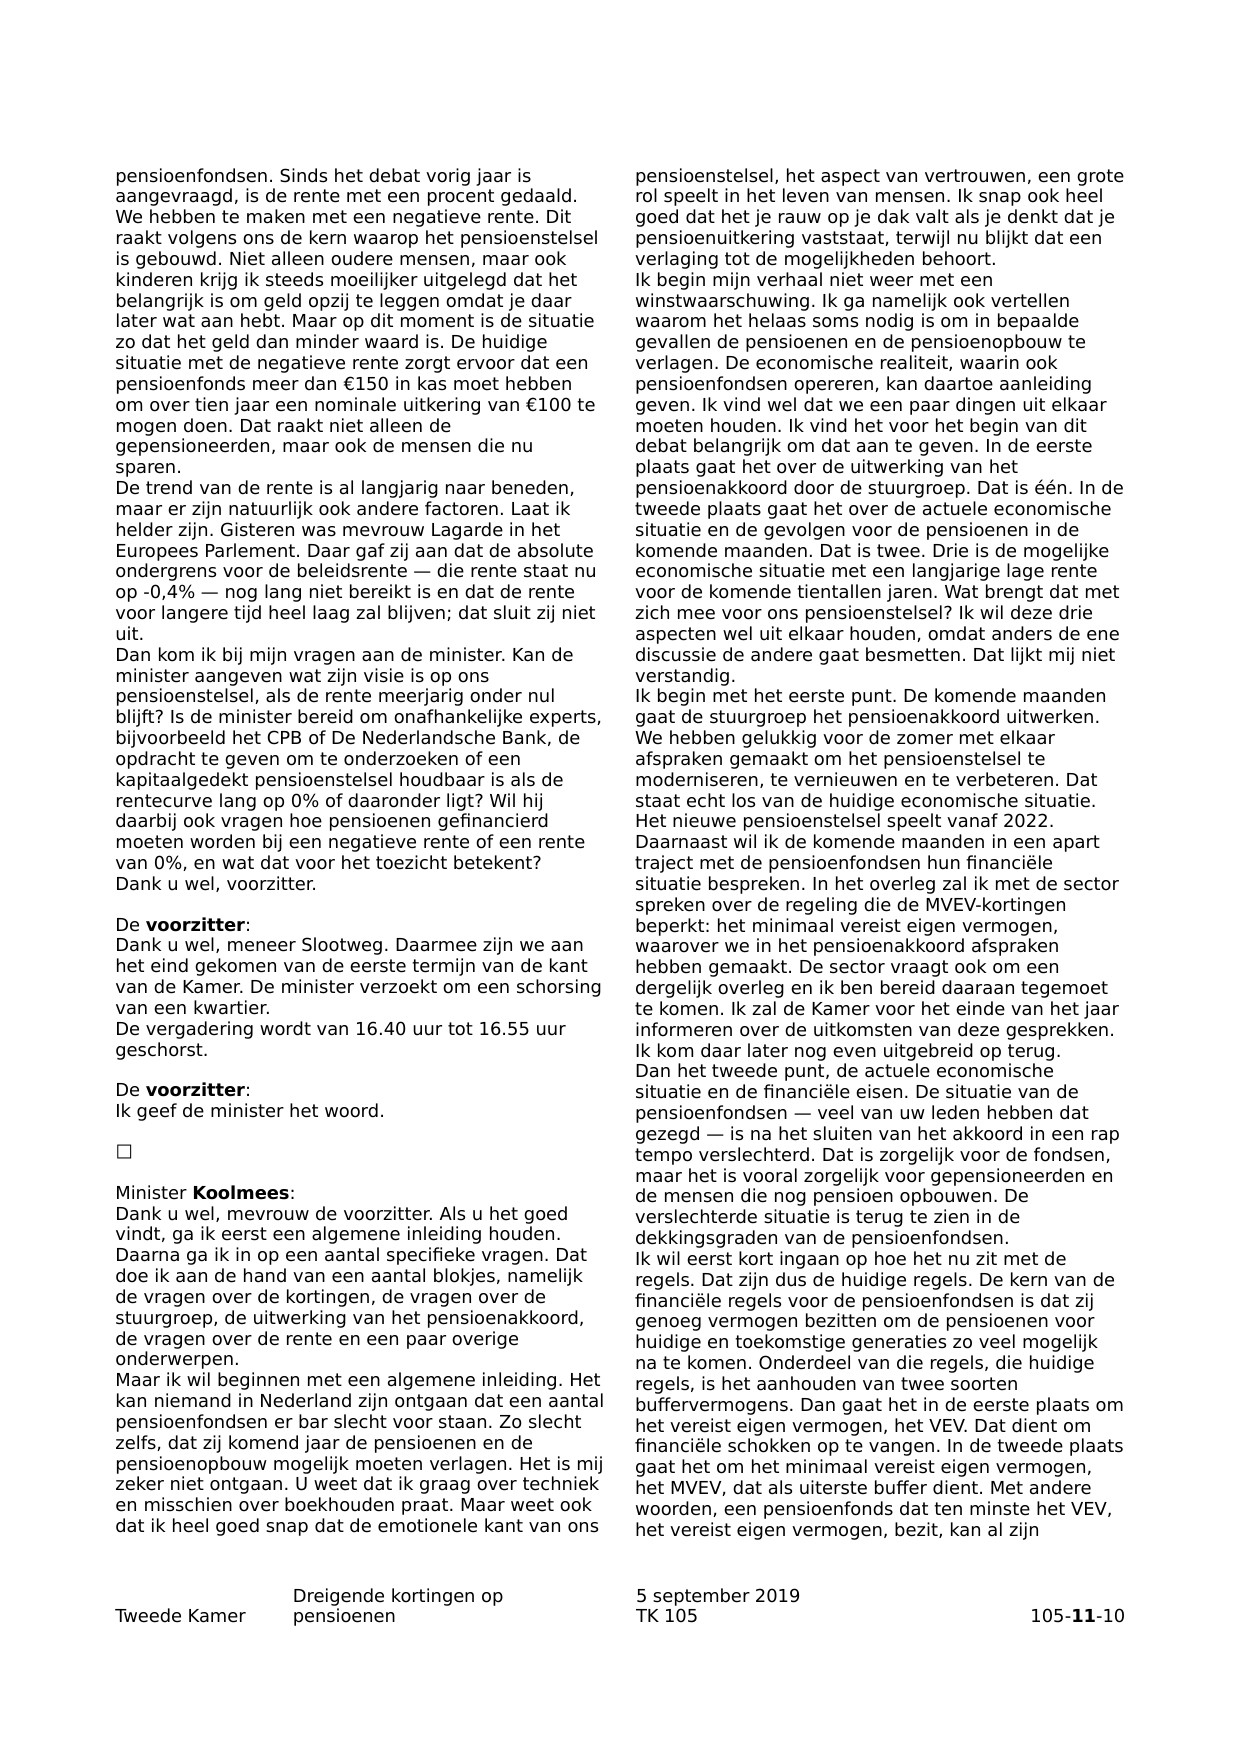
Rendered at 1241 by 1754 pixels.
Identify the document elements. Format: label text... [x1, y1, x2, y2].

text ⬜ [115, 1142, 605, 1162]
text Dank u wel, mevrouw de voorzitter. Als u het goed vindt, ga ik eerst een algemene inleiding houden. Daarna ga ik in op een aantal specifieke vragen. Dat doe ik aan de hand van een aantal blokjes, namelijk de vragen over de kortingen, de vragen over de stuurgroep, de uitwerking van het pensioenakkoord, de vragen over de rente en een paar overige onderwerpen. [115, 1203, 605, 1370]
text Dan kom ik bij mijn vragen aan de minister. Kan de minister aangeven wat zijn visie is op ons pensioenstelsel, als de rente meerjarig onder nul blijft? Is de minister bereid om onafhankelijke experts, bijvoorbeeld het CPB of De Nederlandsche Bank, de opdracht te geven om te onderzoeken of een kapitaalgedekt pensioenstelsel houdbaar is als de rentecurve lang op 0% of daaronder ligt? Wil hij daarbij ook vragen hoe pensioenen gefinancierd moeten worden bij een negatieve rente of een rente van 0%, en wat dat voor het toezicht betekent? [115, 644, 605, 874]
text Minister Koolmees: [115, 1182, 605, 1203]
text Ik begin met het eerste punt. De komende maanden gaat de stuurgroep het pensioenakkoord uitwerken. We hebben gelukkig voor de zomer met elkaar afspraken gemaakt om het pensioenstelsel te moderniseren, te vernieuwen en te verbeteren. Dat staat echt los van de huidige economische situatie. Het nieuwe pensioenstelsel speelt vanaf 2022. Daarnaast wil ik de komende maanden in een apart traject met de pensioenfondsen hun financiële situatie bespreken. In het overleg zal ik met de sector spreken over de regeling die de MVEV-kortingen beperkt: het minimaal vereist eigen vermogen, waarover we in het pensioenakkoord afspraken hebben gemaakt. De sector vraagt ook om een dergelijk overleg en ik ben bereid daaraan tegemoet te komen. Ik zal de Kamer voor het einde van het jaar informeren over de uitkomsten van deze gesprekken. Ik kom daar later nog even uitgebreid op terug. [635, 686, 1125, 1061]
text Maar ik wil beginnen met een algemene inleiding. Het kan niemand in Nederland zijn ontgaan dat een aantal pensioenfondsen er bar slecht voor staan. Zo slecht zelfs, dat zij komend jaar de pensioenen en de pensioenopbouw mogelijk moeten verlagen. Het is mij zeker niet ontgaan. U weet dat ik graag over techniek en misschien over boekhouden praat. Maar weet ook dat ik heel goed snap dat de emotionele kant van ons [115, 1370, 605, 1537]
text Ik wil eerst kort ingaan op hoe het nu zit met de regels. Dat zijn dus de huidige regels. De kern van de financiële regels voor de pensioenfondsen is dat zij genoeg vermogen bezitten om de pensioenen voor huidige en toekomstige generaties zo veel mogelijk na te komen. Onderdeel van die regels, die huidige regels, is het aanhouden van twee soorten buffervermogens. Dan gaat het in de eerste plaats om het vereist eigen vermogen, het VEV. Dat dient om financiële schokken op te vangen. In de tweede plaats gaat het om het minimaal vereist eigen vermogen, het MVEV, dat als uiterste buffer dient. Met andere woorden, een pensioenfonds dat ten minste het VEV, het vereist eigen vermogen, bezit, kan al zijn [635, 1249, 1125, 1540]
text Dank u wel, meneer Slootweg. Daarmee zijn we aan het eind gekomen van de eerste termijn van de kant van de Kamer. De minister verzoekt om een schorsing van een kwartier. [115, 935, 605, 1018]
text pensioenfondsen. Sinds het debat vorig jaar is aangevraagd, is de rente met een procent gedaald. We hebben te maken met een negatieve rente. Dit raakt volgens ons de kern waarop het pensioenstelsel is gebouwd. Niet alleen oudere mensen, maar ook kinderen krijg ik steeds moeilijker uitgelegd dat het belangrijk is om geld opzij te leggen omdat je daar later wat aan hebt. Maar op dit moment is de situatie zo dat het geld dan minder waard is. De huidige situatie met de negatieve rente zorgt ervoor dat een pensioenfonds meer dan €150 in kas moet hebben om over tien jaar een nominale uitkering van €100 te mogen doen. Dat raakt niet alleen de gepensioneerden, maar ook de mensen die nu sparen. [115, 165, 605, 478]
text Dank u wel, voorzitter. [115, 874, 605, 894]
text De voorzitter: [115, 914, 605, 935]
text Ik begin mijn verhaal niet weer met een winstwaarschuwing. Ik ga namelijk ook vertellen waarom het helaas soms nodig is om in bepaalde gevallen de pensioenen en de pensioenopbouw te verlagen. De economische realiteit, waarin ook pensioenfondsen opereren, kan daartoe aanleiding geven. Ik vind wel dat we een paar dingen uit elkaar moeten houden. Ik vind het voor het begin van dit debat belangrijk om dat aan te geven. In de eerste plaats gaat het over de uitwerking van het pensioenakkoord door de stuurgroep. Dat is één. In de tweede plaats gaat het over de actuele economische situatie en de gevolgen voor de pensioenen in de komende maanden. Dat is twee. Drie is de mogelijke economische situatie met een langjarige lage rente voor de komende tientallen jaren. Wat brengt dat met zich mee voor ons pensioenstelsel? Ik wil deze drie aspecten wel uit elkaar houden, omdat anders de ene discussie de andere gaat besmetten. Dat lijkt mij niet verstandig. [635, 269, 1125, 686]
text Dan het tweede punt, de actuele economische situatie en de financiële eisen. De situatie van de pensioenfondsen — veel van uw leden hebben dat gezegd — is na het sluiten van het akkoord in een rap tempo verslechterd. Dat is zorgelijk voor de fondsen, maar het is vooral zorgelijk voor gepensioneerden en de mensen die nog pensioen opbouwen. De verslechterde situatie is terug te zien in de dekkingsgraden van de pensioenfondsen. [635, 1061, 1125, 1249]
text De trend van de rente is al langjarig naar beneden, maar er zijn natuurlijk ook andere factoren. Laat ik helder zijn. Gisteren was mevrouw Lagarde in het Europees Parlement. Daar gaf zij aan dat de absolute ondergrens voor de beleidsrente — die rente staat nu op -0,4% — nog lang niet bereikt is en dat de rente voor langere tijd heel laag zal blijven; dat sluit zij niet uit. [115, 478, 605, 644]
text De voorzitter: [115, 1080, 605, 1101]
text pensioenstelsel, het aspect van vertrouwen, een grote rol speelt in het leven van mensen. Ik snap ook heel goed dat het je rauw op je dak valt als je denkt dat je pensioenuitkering vaststaat, terwijl nu blijkt dat een verlaging tot de mogelijkheden behoort. [635, 165, 1125, 269]
text De vergadering wordt van 16.40 uur tot 16.55 uur geschorst. [115, 1018, 605, 1060]
text Ik geef de minister het woord. [115, 1101, 605, 1122]
